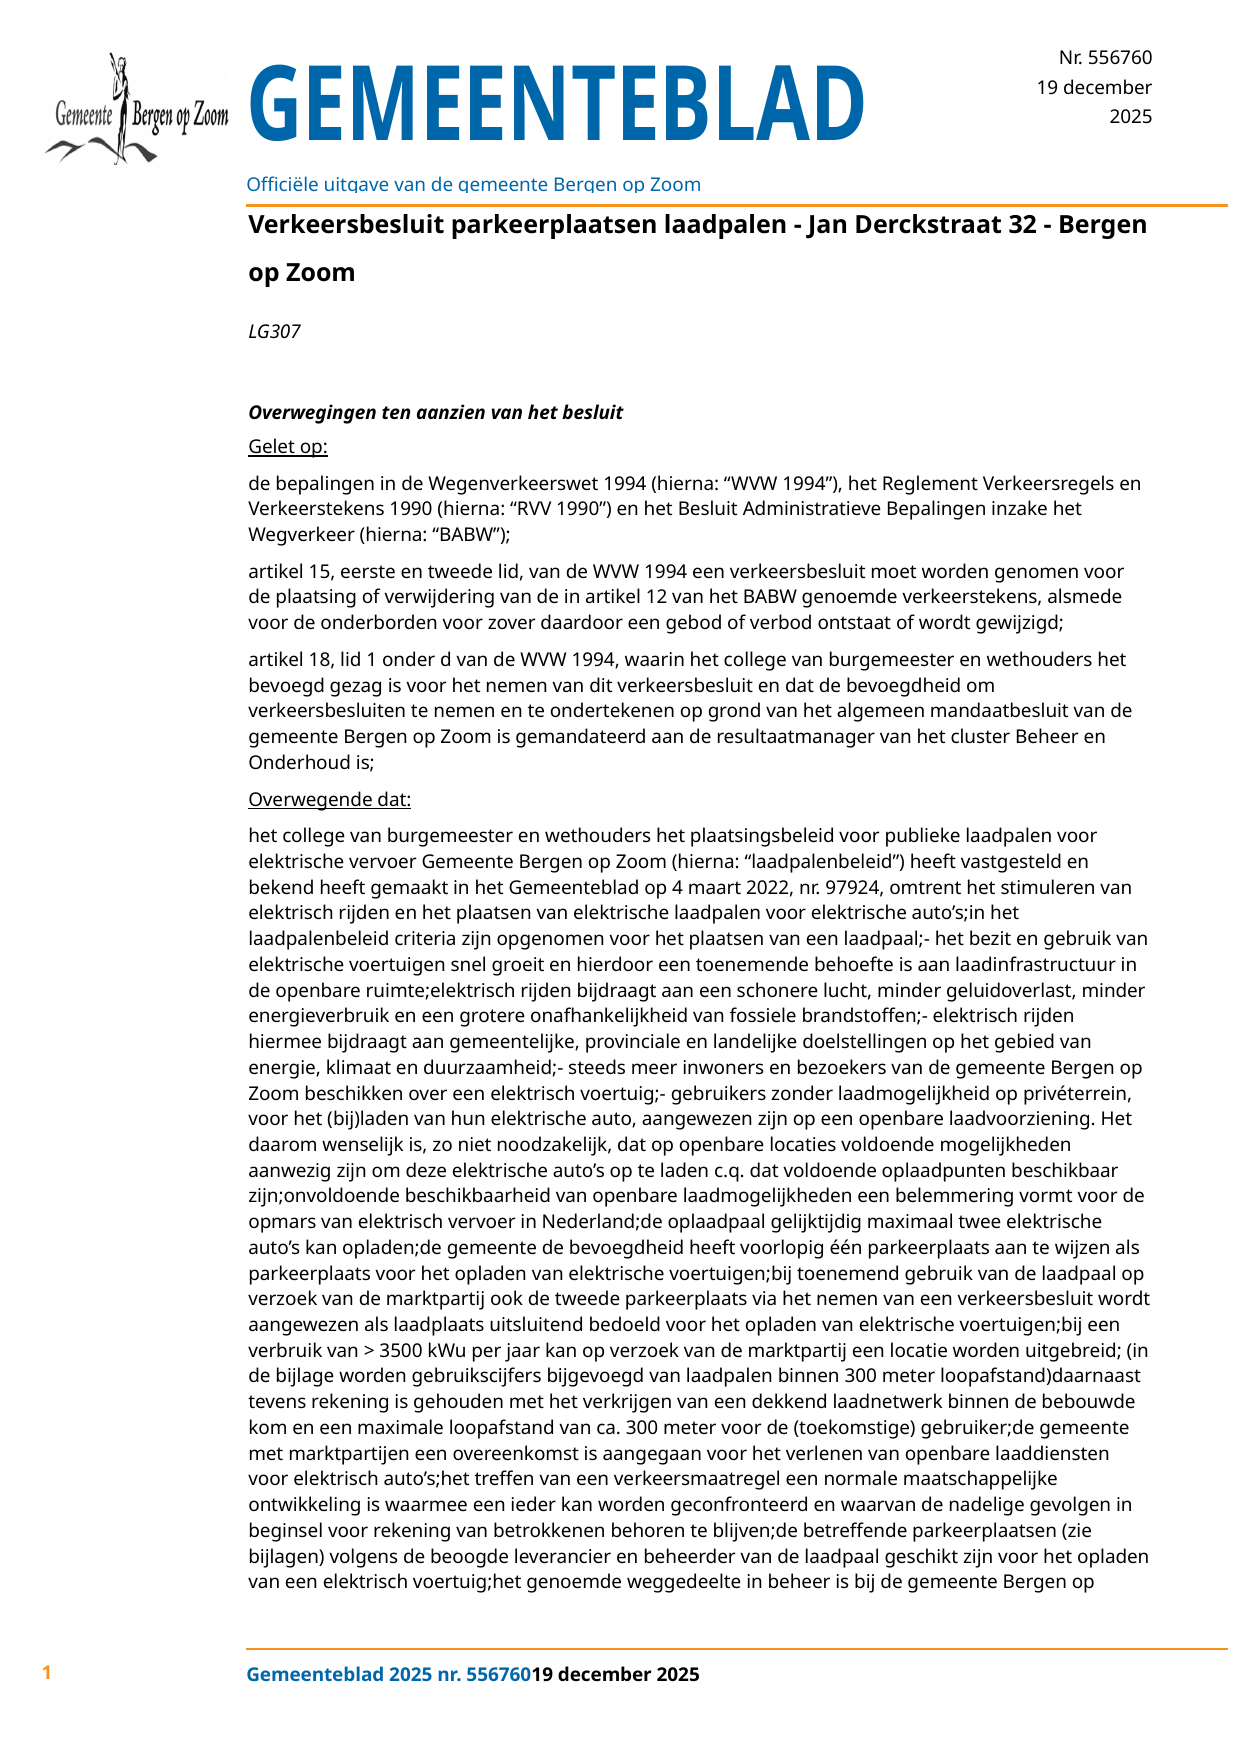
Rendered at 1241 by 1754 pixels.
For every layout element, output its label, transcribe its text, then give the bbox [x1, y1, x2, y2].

text het college van burgemeester en wethouders het plaatsingsbeleid voor publieke laadpalen voor elektrische vervoer Gemeente Bergen op Zoom (hierna: “laadpalenbeleid”) heeft vastgesteld en bekend heeft gemaakt in het Gemeenteblad op 4 maart 2022, nr. 97924, omtrent het stimuleren van elektrisch rijden en het plaatsen van elektrische laadpalen voor elektrische auto’s;in het laadpalenbeleid criteria zijn opgenomen voor het plaatsen van een laadpaal;- het bezit en gebruik van elektrische voertuigen snel groeit en hierdoor een toenemende behoefte is aan laadinfrastructuur in de openbare ruimte;elektrisch rijden bijdraagt aan een schonere lucht, minder geluidoverlast, minder energieverbruik en een grotere onafhankelijkheid van fossiele brandstoffen;- elektrisch rijden hiermee bijdraagt aan gemeentelijke, provinciale en landelijke doelstellingen op het gebied van energie, klimaat en duurzaamheid;- steeds meer inwoners en bezoekers van de gemeente Bergen op Zoom beschikken over een elektrisch voertuig;- gebruikers zonder laadmogelijkheid op privéterrein, voor het (bij)laden van hun elektrische auto, aangewezen zijn op een openbare laadvoorziening. Het daarom wenselijk is, zo niet noodzakelijk, dat op openbare locaties voldoende mogelijkheden aanwezig zijn om deze elektrische auto’s op te laden c.q. dat voldoende oplaadpunten beschikbaar zijn;onvoldoende beschikbaarheid van openbare laadmogelijkheden een belemmering vormt voor de opmars van elektrisch vervoer in Nederland;de oplaadpaal gelijktijdig maximaal twee elektrische auto’s kan opladen;de gemeente de bevoegdheid heeft voorlopig één parkeerplaats aan te wijzen als parkeerplaats voor het opladen van elektrische voertuigen;bij toenemend gebruik van de laadpaal op verzoek van de marktpartij ook de tweede parkeerplaats via het nemen van een verkeersbesluit wordt aangewezen als laadplaats uitsluitend bedoeld voor het opladen van elektrische voertuigen;bij een verbruik van > 3500 kWu per jaar kan op verzoek van de marktpartij een locatie worden uitgebreid; (in de bijlage worden gebruikscijfers bijgevoegd van laadpalen binnen 300 meter loopafstand)daarnaast tevens rekening is gehouden met het verkrijgen van een dekkend laadnetwerk binnen de bebouwde kom en een maximale loopafstand van ca. 300 meter voor de (toekomstige) gebruiker;de gemeente met marktpartijen een overeenkomst is aangegaan voor het verlenen van openbare laaddiensten voor elektrisch auto’s;het treffen van een verkeersmaatregel een normale maatschappelijke ontwikkeling is waarmee een ieder kan worden geconfronteerd en waarvan de nadelige gevolgen in beginsel voor rekening van betrokkenen behoren te blijven;de betreffende parkeerplaatsen (zie bijlagen) volgens de beoogde leverancier en beheerder van de laadpaal geschikt zijn voor het opladen van een elektrisch voertuig;het genoemde weggedeelte in beheer is bij de gemeente Bergen op [248, 822, 1152, 1594]
text Overwegingen ten aanzien van het besluit [248, 399, 1152, 425]
text Verkeersbesluit parkeerplaatsen laadpalen - Jan Derckstraat 32 - Bergen op Zoom [248, 207, 1152, 288]
text artikel 15, eerste en tweede lid, van de WVW 1994 een verkeersbesluit moet worden genomen voor de plaatsing of verwijdering van de in artikel 12 van het BABW genoemde verkeerstekens, alsmede voor de onderborden voor zover daardoor een gebod of verbod ontstaat of wordt gewijzigd; [248, 558, 1152, 635]
picture [41, 47, 231, 172]
text de bepalingen in de Wegenverkeerswet 1994 (hierna: “WVW 1994”), het Reglement Verkeersregels en Verkeerstekens 1990 (hierna: “RVV 1990”) en het Besluit Administratieve Bepalingen inzake het Wegverkeer (hierna: “BABW”); [248, 470, 1152, 547]
text Overwegende dat: [248, 786, 1152, 811]
text Gelet op: [248, 433, 1152, 459]
text artikel 18, lid 1 onder d van de WVW 1994, waarin het college van burgemeester en wethouders het bevoegd gezag is voor het nemen van dit verkeersbesluit en dat de bevoegdheid om verkeersbesluiten te nemen en te ondertekenen op grond van het algemeen mandaatbesluit van de gemeente Bergen op Zoom is gemandateerd aan de resultaatmanager van het cluster Beheer en Onderhoud is; [248, 646, 1152, 775]
text LG307 [248, 318, 1152, 344]
